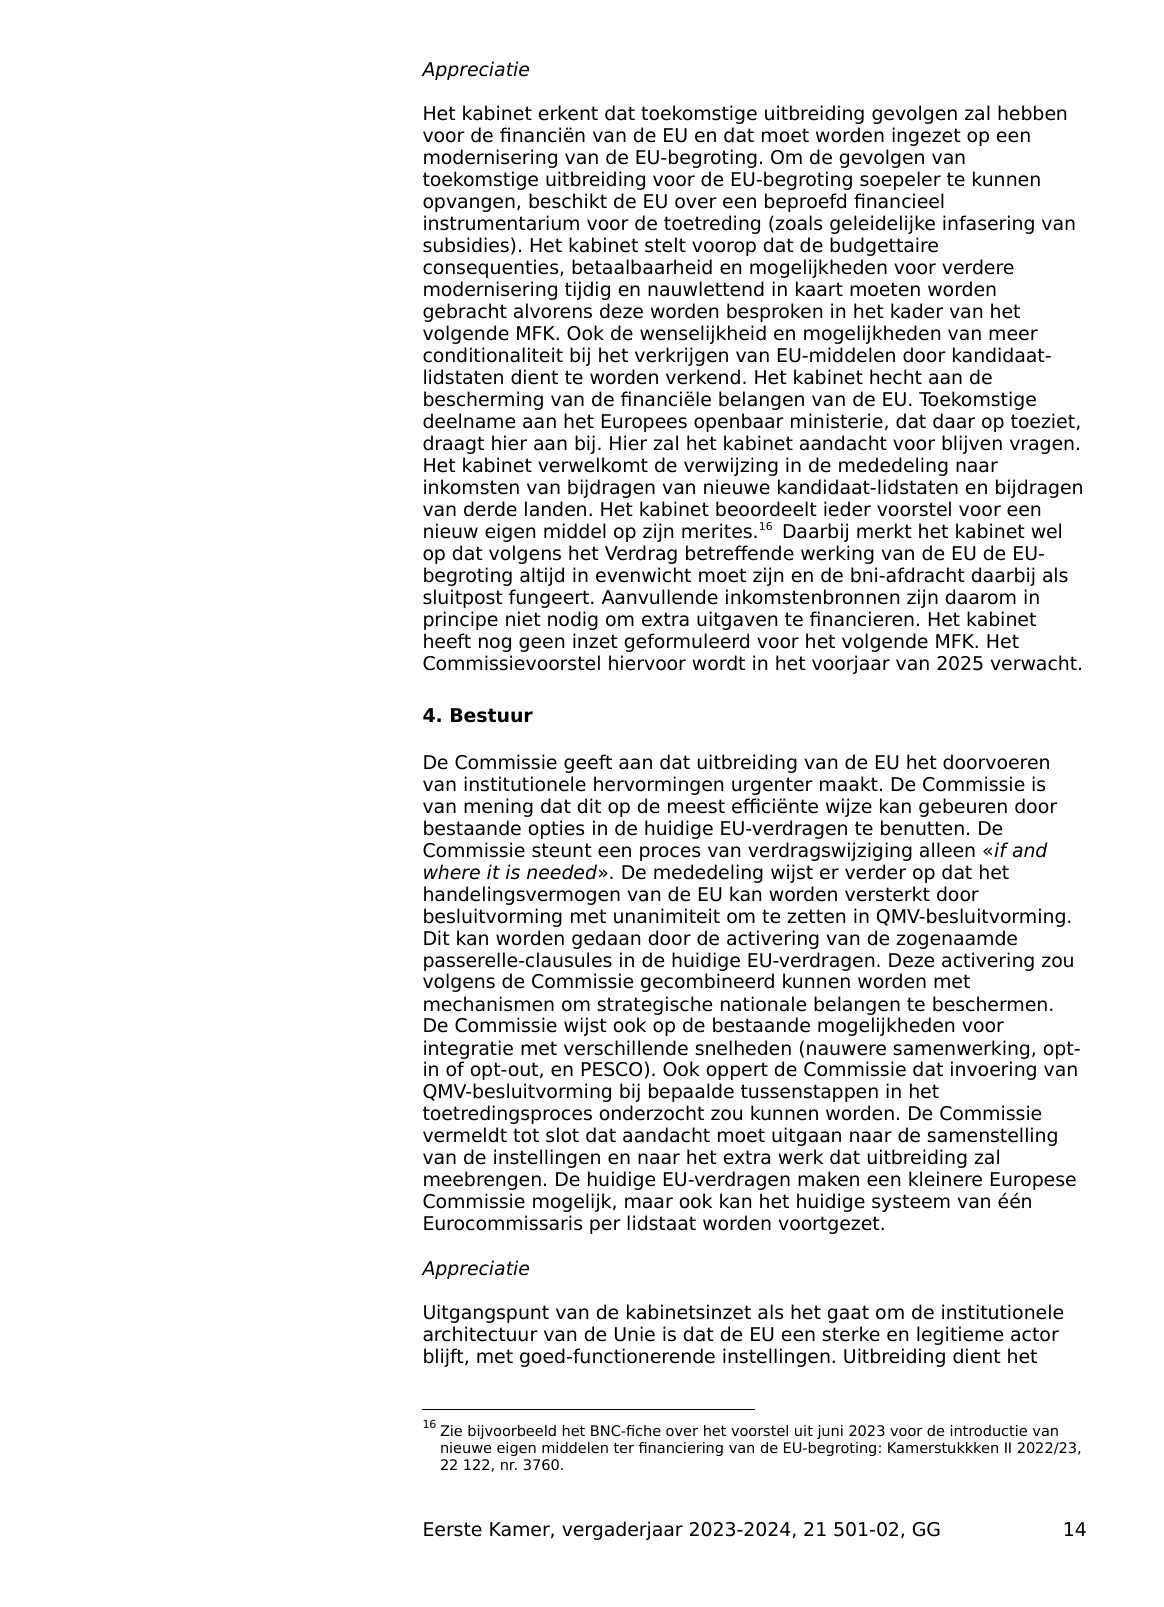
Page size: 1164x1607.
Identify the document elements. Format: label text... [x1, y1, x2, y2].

text Uitgangspunt van de kabinetsinzet als het gaat om de institutionele architectuur van de Unie is dat de EU een sterke en legitieme actor blijft, met goed-functionerende instellingen. Uitbreiding dient het [422, 1302, 1087, 1367]
text Het kabinet erkent dat toekomstige uitbreiding gevolgen zal hebben voor de financiën van de EU en dat moet worden ingezet op een modernisering van de EU-begroting. Om de gevolgen van toekomstige uitbreiding voor de EU-begroting soepeler te kunnen opvangen, beschikt de EU over een beproefd financieel instrumentarium voor de toetreding (zoals geleidelijke infasering van subsidies). Het kabinet stelt voorop dat de budgettaire consequenties, betaalbaarheid en mogelijkheden voor verdere modernisering tijdig en nauwlettend in kaart moeten worden gebracht alvorens deze worden besproken in het kader van het volgende MFK. Ook de wenselijkheid en mogelijkheden van meer conditionaliteit bij het verkrijgen van EU-middelen door kandidaat-lidstaten dient te worden verkend. Het kabinet hecht aan de bescherming van de financiële belangen van de EU. Toekomstige deelname aan het Europees openbaar ministerie, dat daar op toeziet, draagt hier aan bij. Hier zal het kabinet aandacht voor blijven vragen. Het kabinet verwelkomt de verwijzing in de mededeling naar inkomsten van bijdragen van nieuwe kandidaat-lidstaten en bijdragen van derde landen. Het kabinet beoordeelt ieder voorstel voor een nieuw eigen middel op zijn merites. Daarbij merkt het kabinet wel op dat volgens het Verdrag betreffende werking van de EU de EU-begroting altijd in evenwicht moet zijn en de bni-afdracht daarbij als sluitpost fungeert. Aanvullende inkomstenbronnen zijn daarom in principe niet nodig om extra uitgaven te financieren. Het kabinet heeft nog geen inzet geformuleerd voor het volgende MFK. Het Commissievoorstel hiervoor wordt in het voorjaar van 2025 verwacht. [422, 103, 1087, 675]
subtitle Appreciatie [422, 59, 1087, 81]
subtitle 4. Bestuur [422, 705, 1087, 727]
text Zie bijvoorbeeld het BNC-fiche over het voorstel uit juni 2023 voor de introductie van nieuwe eigen middelen ter financiering van de EU-begroting: Kamerstukkken II 2022/23, 22 122, nr. 3760. [422, 1418, 1087, 1474]
text De Commissie geeft aan dat uitbreiding van de EU het doorvoeren van institutionele hervormingen urgenter maakt. De Commissie is van mening dat dit op de meest efficiënte wijze kan gebeuren door bestaande opties in de huidige EU-verdragen te benutten. De Commissie steunt een proces van verdragswijziging alleen «if and where it is needed». De mededeling wijst er verder op dat het handelingsvermogen van de EU kan worden versterkt door besluitvorming met unanimiteit om te zetten in QMV-besluitvorming. Dit kan worden gedaan door de activering van de zogenaamde passerelle-clausules in de huidige EU-verdragen. Deze activering zou volgens de Commissie gecombineerd kunnen worden met mechanismen om strategische nationale belangen te beschermen. De Commissie wijst ook op de bestaande mogelijkheden voor integratie met verschillende snelheden (nauwere samenwerking, opt-in of opt-out, en PESCO). Ook oppert de Commissie dat invoering van QMV-besluitvorming bij bepaalde tussenstappen in het toetredingsproces onderzocht zou kunnen worden. De Commissie vermeldt tot slot dat aandacht moet uitgaan naar de samenstelling van de instellingen en naar het extra werk dat uitbreiding zal meebrengen. De huidige EU-verdragen maken een kleinere Europese Commissie mogelijk, maar ook kan het huidige systeem van één Eurocommissaris per lidstaat worden voortgezet. [422, 752, 1087, 1235]
subtitle Appreciatie [422, 1257, 1087, 1279]
